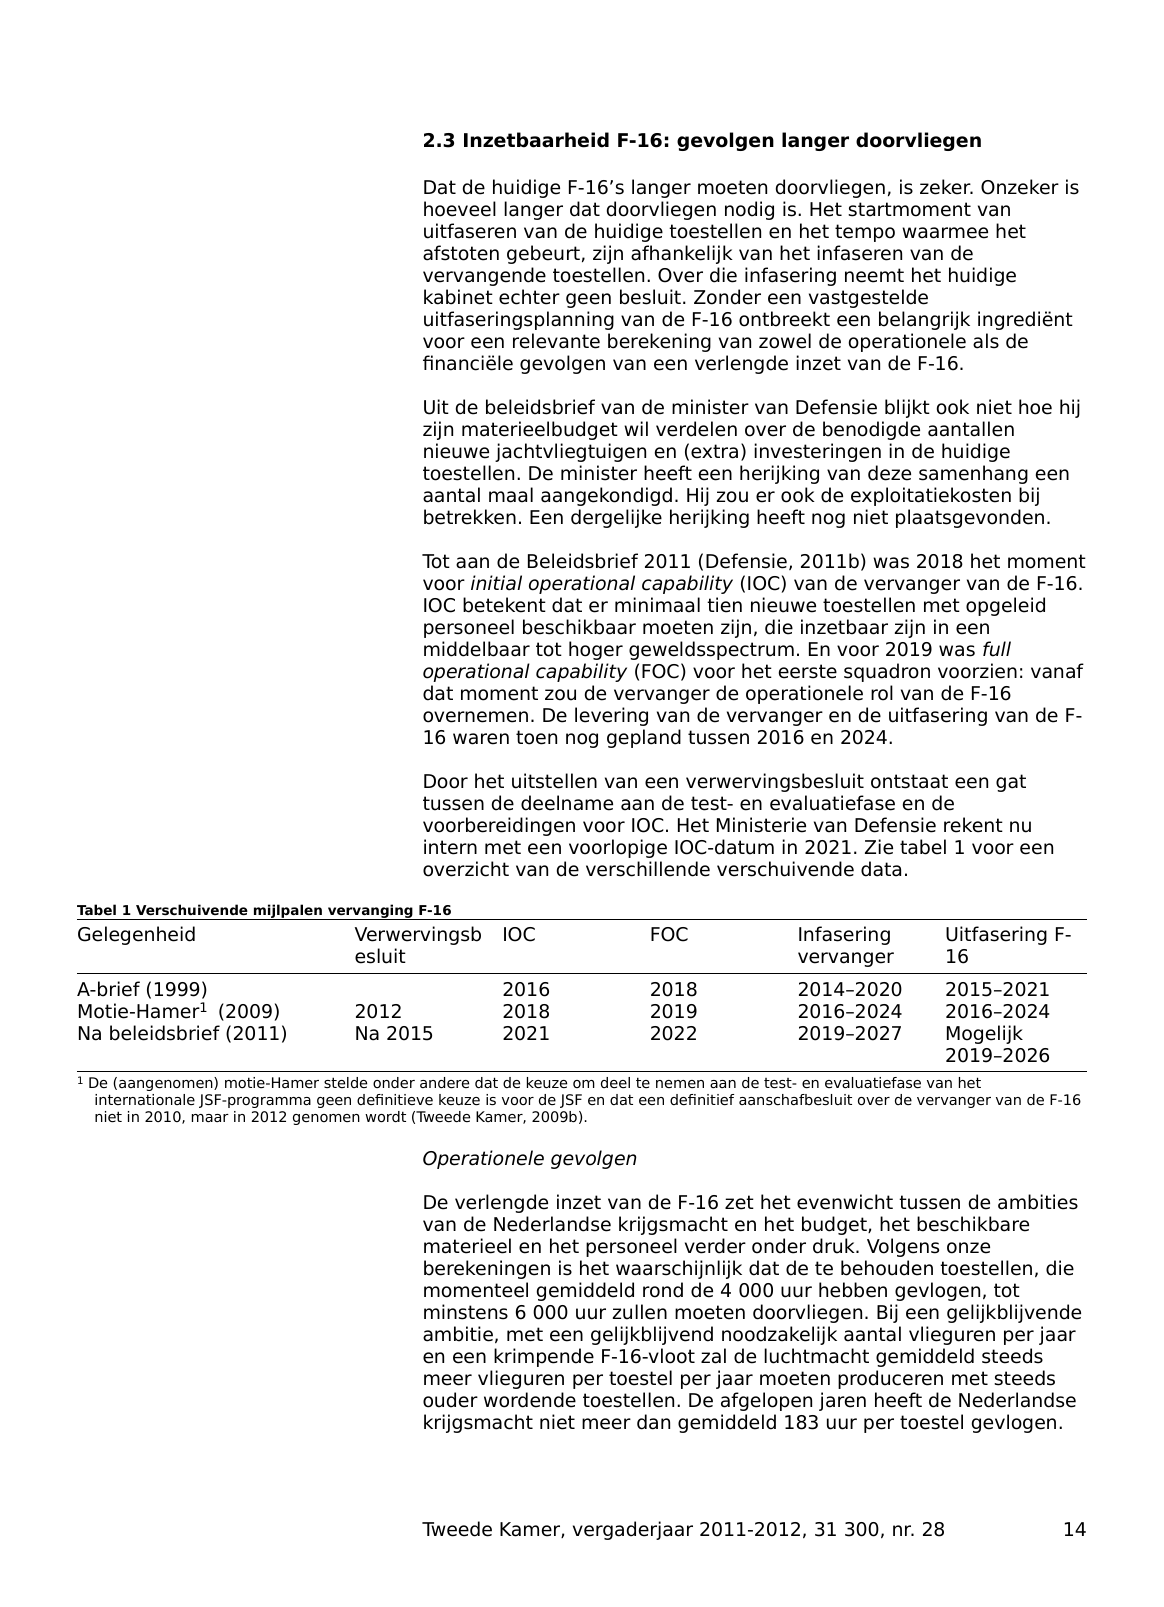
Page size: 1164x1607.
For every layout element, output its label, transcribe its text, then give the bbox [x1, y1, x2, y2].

table_cell A-brief (1999) [77, 974, 348, 1001]
text Door het uitstellen van een verwervingsbesluit ontstaat een gat tussen de deelname aan de test- en evaluatiefase en de voorbereidingen voor IOC. Het Ministerie van Defensie rekent nu intern met een voorlopige IOC-datum in 2021. Zie tabel 1 voor een overzicht van de verschillende verschuivende data. [422, 771, 1087, 881]
subtitle Operationele gevolgen [422, 1148, 1087, 1170]
table_cell 2018 [644, 974, 791, 1001]
text Dat de huidige F-16’s langer moeten doorvliegen, is zeker. Onzeker is hoeveel langer dat doorvliegen nodig is. Het startmoment van uitfaseren van de huidige toestellen en het tempo waarmee het afstoten gebeurt, zijn afhankelijk van het infaseren van de vervangende toestellen. Over die infasering neemt het huidige kabinet echter geen besluit. Zonder een vastgestelde uitfaseringsplanning van de F-16 ontbreekt een belangrijk ingrediënt voor een relevante berekening van zowel de operationele als de financiële gevolgen van een verlengde inzet van de F-16. [422, 177, 1087, 375]
table_cell 2021 [496, 1023, 644, 1071]
table_cell Infasering vervanger [791, 920, 939, 973]
table_cell Mogelijk 2019–2026 [939, 1023, 1087, 1071]
table_cell 2019–2027 [791, 1023, 939, 1071]
table_cell Na beleidsbrief (2011) [77, 1023, 348, 1071]
table_cell 2014–2020 [791, 974, 939, 1001]
table_cell Verwervingsbesluit [348, 920, 496, 973]
table_cell 1 De (aangenomen) motie-Hamer stelde onder andere dat de keuze om deel te nemen aan de test- en evaluatiefase van het internationale JSF-programma geen definitieve keuze is voor de JSF en dat een definitief aanschafbesluit over de vervanger van de F-16 niet in 2010, maar in 2012 genomen wordt (Tweede Kamer, 2009b). [77, 1072, 1087, 1126]
subtitle 2.3 Inzetbaarheid F-16: gevolgen langer doorvliegen [422, 130, 1087, 152]
table_cell Motie-Hamer1 (2009) [77, 1001, 348, 1022]
table_cell Uitfasering F-16 [939, 920, 1087, 973]
table_cell 2019 [644, 1001, 791, 1022]
text Uit de beleidsbrief van de minister van Defensie blijkt ook niet hoe hij zijn materieelbudget wil verdelen over de benodigde aantallen nieuwe jachtvliegtuigen en (extra) investeringen in de huidige toestellen. De minister heeft een herijking van deze samenhang een aantal maal aangekondigd. Hij zou er ook de exploitatiekosten bij betrekken. Een dergelijke herijking heeft nog niet plaatsgevonden. [422, 397, 1087, 529]
table_cell 2022 [644, 1023, 791, 1071]
table_cell 2012 [348, 1001, 496, 1022]
text De verlengde inzet van de F-16 zet het evenwicht tussen de ambities van de Nederlandse krijgsmacht en het budget, het beschikbare materieel en het personeel verder onder druk. Volgens onze berekeningen is het waarschijnlijk dat de te behouden toestellen, die momenteel gemiddeld rond de 4 000 uur hebben gevlogen, tot minstens 6 000 uur zullen moeten doorvliegen. Bij een gelijkblijvende ambitie, met een gelijkblijvend noodzakelijk aantal vlieguren per jaar en een krimpende F-16-vloot zal de luchtmacht gemiddeld steeds meer vlieguren per toestel per jaar moeten produceren met steeds ouder wordende toestellen. De afgelopen jaren heeft de Nederlandse krijgsmacht niet meer dan gemiddeld 183 uur per toestel gevlogen. [422, 1192, 1087, 1434]
table_cell 2016–2024 [791, 1001, 939, 1022]
table_cell 2016–2024 [939, 1001, 1087, 1022]
table_cell 2018 [496, 1001, 644, 1022]
table_cell IOC [496, 920, 644, 973]
table_header Tabel 1 Verschuivende mijlpalen vervanging F-16 [77, 903, 1087, 918]
table_cell [348, 974, 496, 1001]
table_cell Na 2015 [348, 1023, 496, 1071]
table_cell Gelegenheid [77, 920, 348, 973]
table_cell 2015–2021 [939, 974, 1087, 1001]
table_cell 2016 [496, 974, 644, 1001]
table_cell FOC [644, 920, 791, 973]
text Tot aan de Beleidsbrief 2011 (Defensie, 2011b) was 2018 het moment voor initial operational capability (IOC) van de vervanger van de F-16. IOC betekent dat er minimaal tien nieuwe toestellen met opgeleid personeel beschikbaar moeten zijn, die inzetbaar zijn in een middelbaar tot hoger geweldsspectrum. En voor 2019 was full operational capability (FOC) voor het eerste squadron voorzien: vanaf dat moment zou de vervanger de operationele rol van de F-16 overnemen. De levering van de vervanger en de uitfasering van de F-16 waren toen nog gepland tussen 2016 en 2024. [422, 551, 1087, 749]
